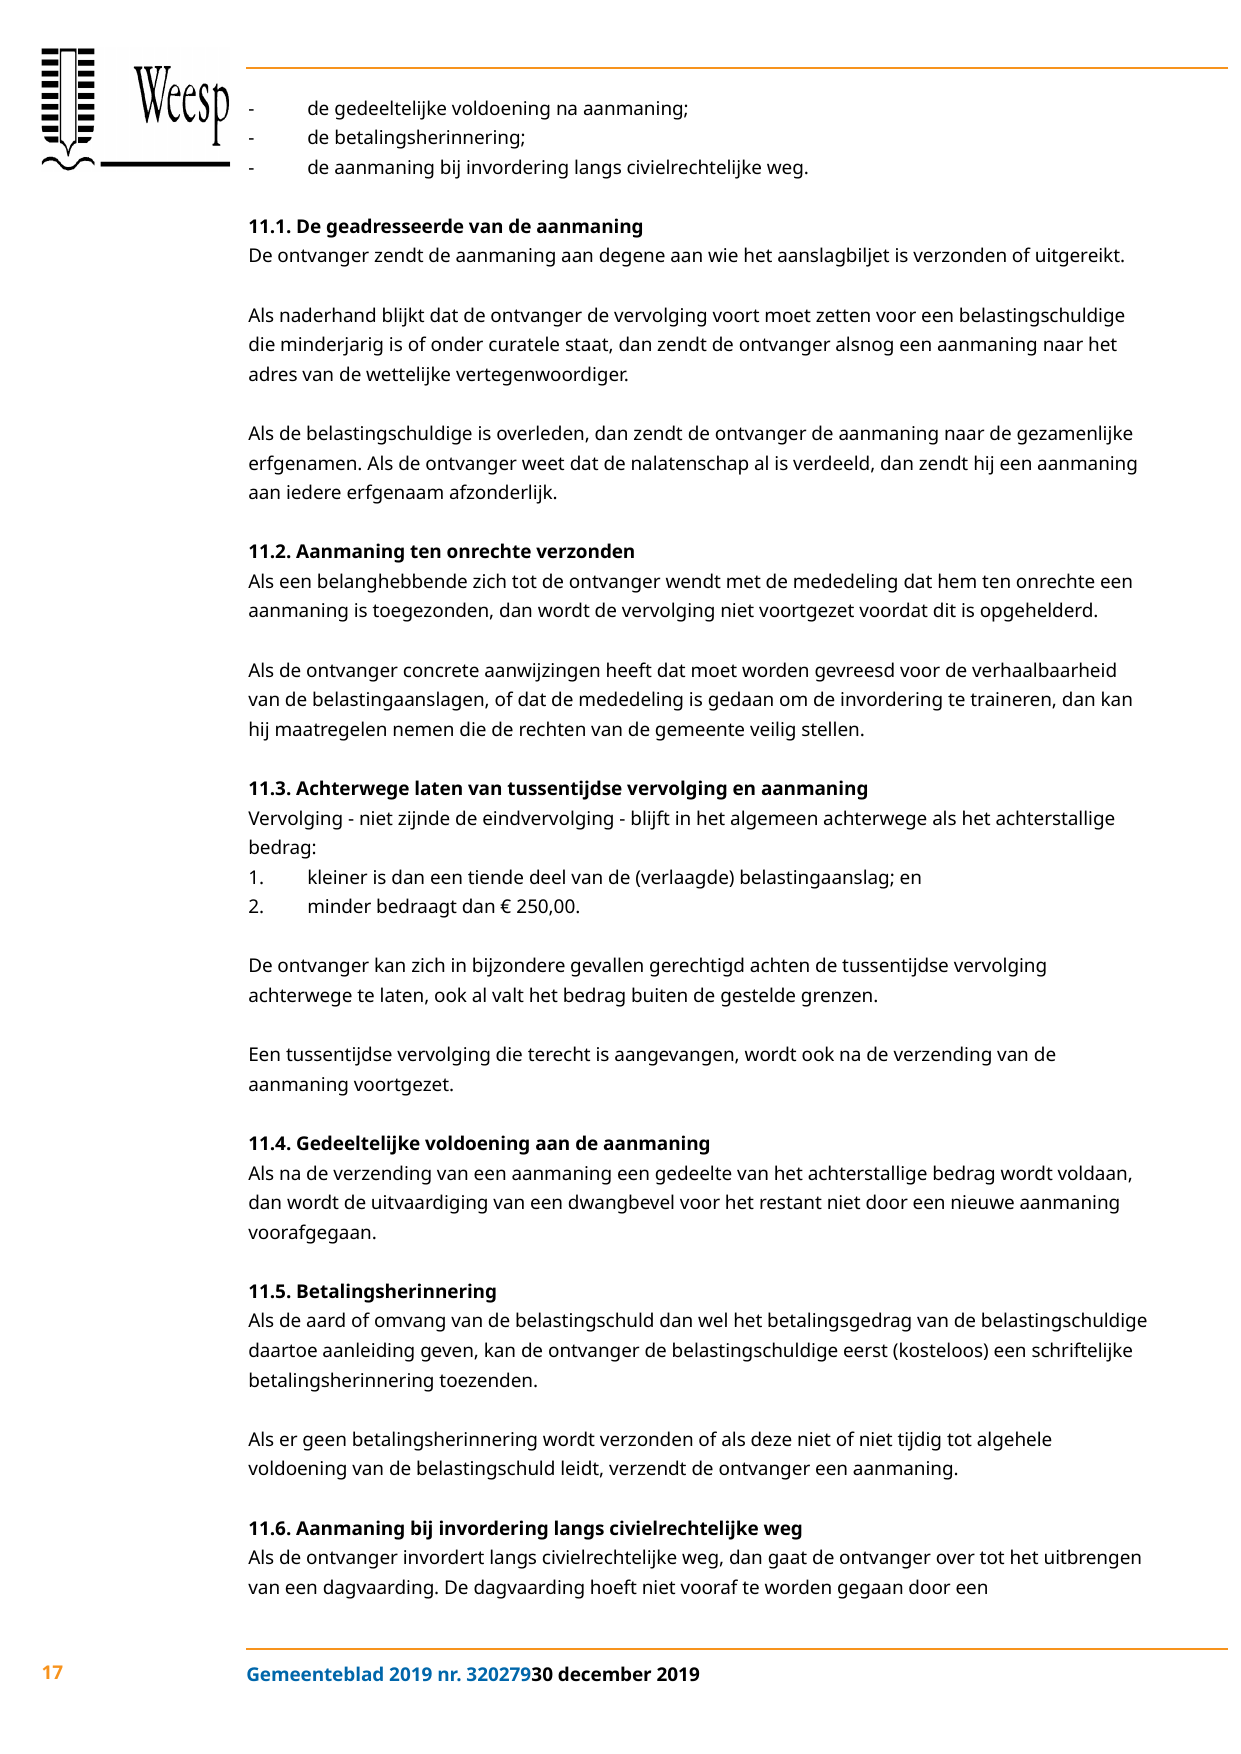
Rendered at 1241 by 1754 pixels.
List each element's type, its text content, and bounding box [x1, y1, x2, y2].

picture [41, 47, 231, 172]
text Als er geen betalingsherinnering wordt verzonden of als deze niet of niet tijdig tot algehele voldoening van de belastingschuld leidt, verzendt de ontvanger een aanmaning. [248, 1426, 1152, 1481]
text Een tussentijdse vervolging die terecht is aangevangen, wordt ook na de verzending van de aanmaning voortgezet. [248, 1041, 1152, 1097]
text 11.5. Betalingsherinnering [248, 1278, 1152, 1304]
list kleiner is dan een tiende deel van de (verlaagde) belastingaanslag; en [248, 864, 1152, 890]
text Als een belanghebbende zich tot de ontvanger wendt met de mededeling dat hem ten onrechte een aanmaning is toegezonden, dan wordt de vervolging niet voortgezet voordat dit is opgehelderd. [248, 568, 1152, 623]
text Als de belastingschuldige is overleden, dan zendt de ontvanger de aanmaning naar de gezamenlijke erfgenamen. Als de ontvanger weet dat de nalatenschap al is verdeeld, dan zendt hij een aanmaning aan iedere erfgenaam afzonderlijk. [248, 420, 1152, 505]
text Als de ontvanger invordert langs civielrechtelijke weg, dan gaat de ontvanger over tot het uitbrengen van een dagvaarding. De dagvaarding hoeft niet vooraf te worden gegaan door een [248, 1544, 1152, 1600]
text Als na de verzending van een aanmaning een gedeelte van het achterstallige bedrag wordt voldaan, dan wordt de uitvaardiging van een dwangbevel voor het restant niet door een nieuwe aanmaning voorafgegaan. [248, 1160, 1152, 1245]
list minder bedraagt dan € 250,00. [248, 893, 1152, 919]
text Als de ontvanger concrete aanwijzingen heeft dat moet worden gevreesd voor de verhaalbaarheid van de belastingaanslagen, of dat de mededeling is gedaan om de invordering te traineren, dan kan hij maatregelen nemen die de rechten van de gemeente veilig stellen. [248, 657, 1152, 742]
list de gedeeltelijke voldoening na aanmaning; [248, 95, 1152, 121]
text Vervolging - niet zijnde de eindvervolging - blijft in het algemeen achterwege als het achterstallige bedrag: [248, 805, 1152, 860]
text 11.1. De geadresseerde van de aanmaning [248, 213, 1152, 239]
text 11.3. Achterwege laten van tussentijdse vervolging en aanmaning [248, 775, 1152, 801]
text De ontvanger kan zich in bijzondere gevallen gerechtigd achten de tussentijdse vervolging achterwege te laten, ook al valt het bedrag buiten de gestelde grenzen. [248, 953, 1152, 1008]
text De ontvanger zendt de aanmaning aan degene aan wie het aanslagbiljet is verzonden of uitgereikt. [248, 243, 1152, 268]
text Als naderhand blijkt dat de ontvanger de vervolging voort moet zetten voor een belastingschuldige die minderjarig is of onder curatele staat, dan zendt de ontvanger alsnog een aanmaning naar het adres van de wettelijke vertegenwoordiger. [248, 302, 1152, 387]
text 11.6. Aanmaning bij invordering langs civielrechtelijke weg [248, 1515, 1152, 1541]
text Als de aard of omvang van de belastingschuld dan wel het betalingsgedrag van de belastingschuldige daartoe aanleiding geven, kan de ontvanger de belastingschuldige eerst (kosteloos) een schriftelijke betalingsherinnering toezenden. [248, 1308, 1152, 1393]
text 11.2. Aanmaning ten onrechte verzonden [248, 538, 1152, 564]
list de betalingsherinnering; [248, 124, 1152, 150]
text 11.4. Gedeeltelijke voldoening aan de aanmaning [248, 1130, 1152, 1156]
list de aanmaning bij invordering langs civielrechtelijke weg. [248, 154, 1152, 180]
